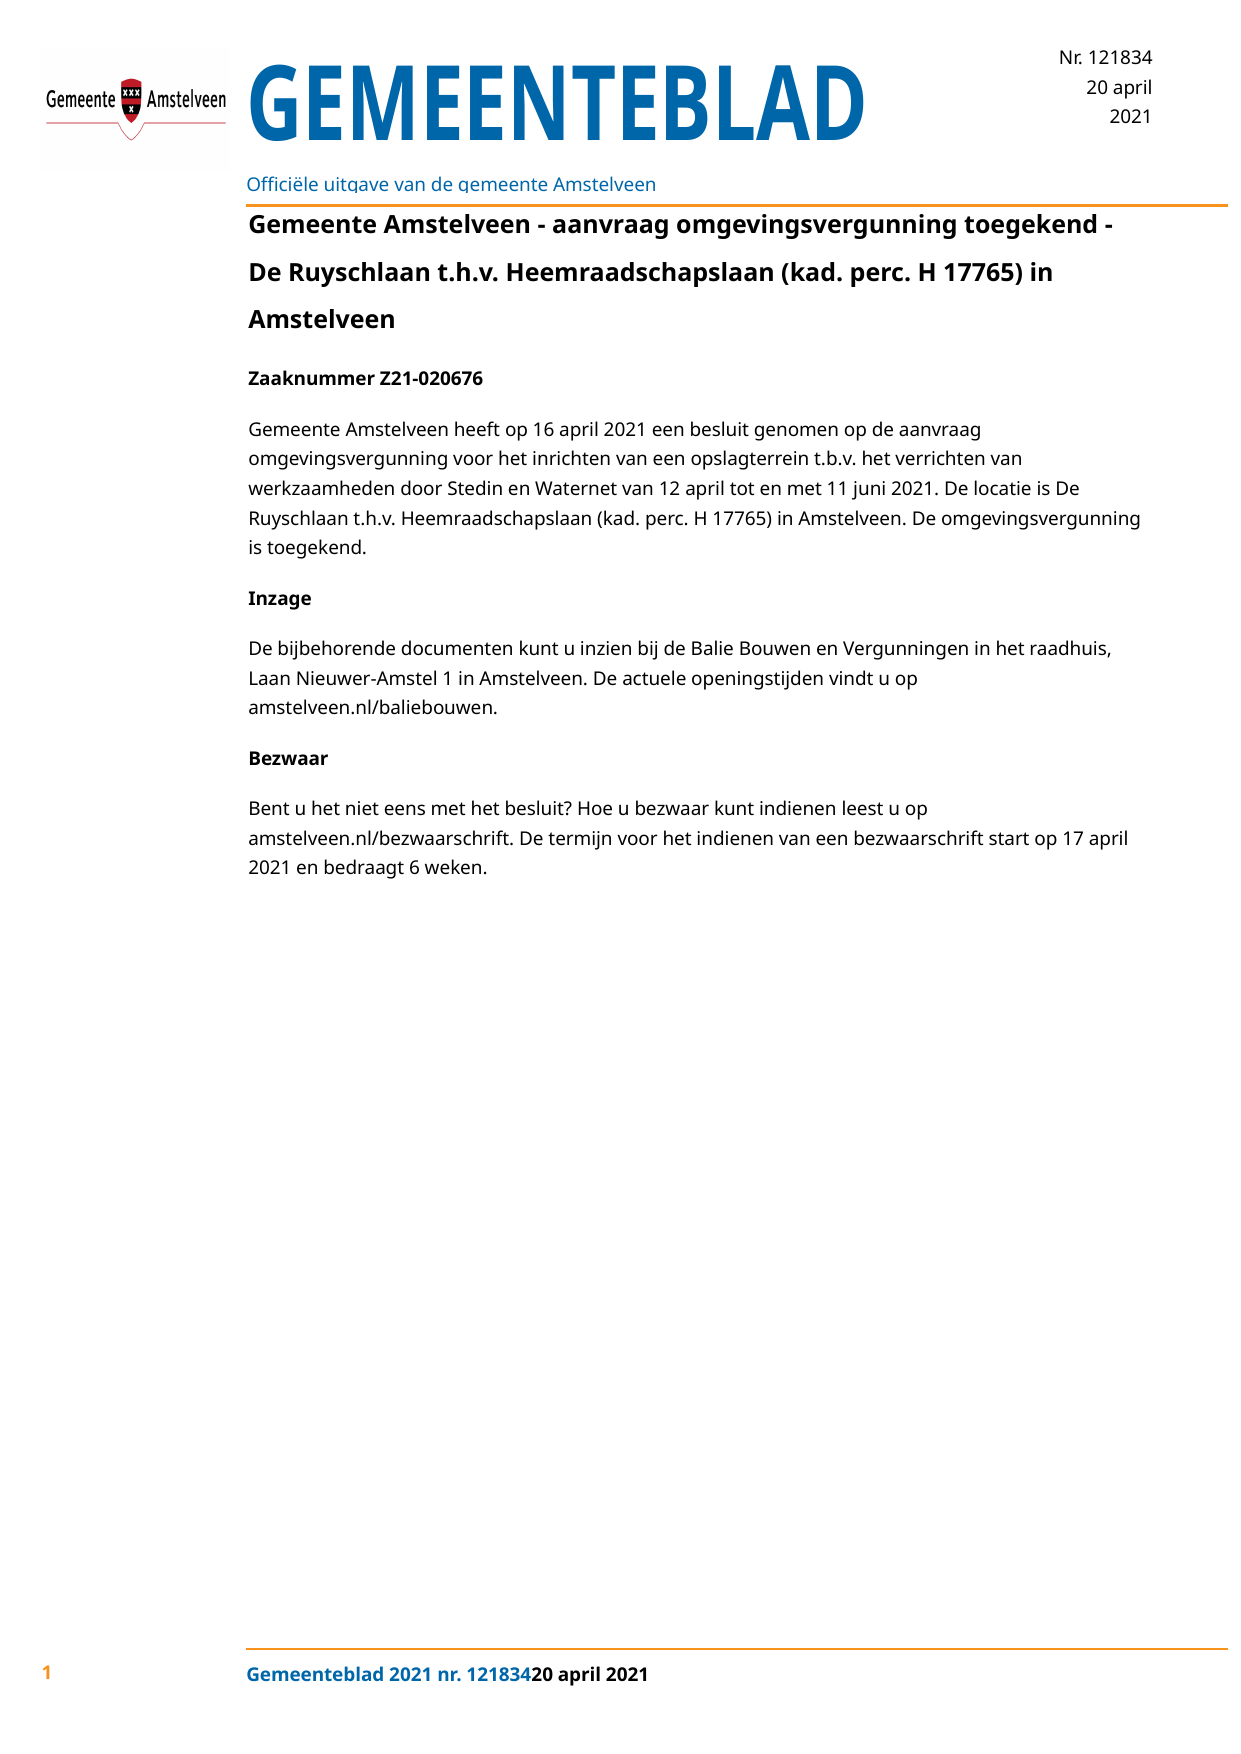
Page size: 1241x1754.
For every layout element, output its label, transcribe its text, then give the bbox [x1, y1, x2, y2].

text Bezwaar [248, 745, 1152, 770]
text Gemeente Amstelveen - aanvraag omgevingsvergunning toegekend - De Ruyschlaan t.h.v. Heemraadschapslaan (kad. perc. H 17765) in Amstelveen [248, 207, 1152, 336]
text Inzage [248, 585, 1152, 610]
picture [41, 47, 231, 172]
text Zaaknummer Z21-020676 [248, 366, 1152, 391]
text Bent u het niet eens met het besluit? Hoe u bezwaar kunt indienen leest u op amstelveen.nl/bezwaarschrift. De termijn voor het indienen van een bezwaarschrift start op 17 april 2021 en bedraagt 6 weken. [248, 795, 1152, 880]
text Gemeente Amstelveen heeft op 16 april 2021 een besluit genomen op de aanvraag omgevingsvergunning voor het inrichten van een opslagterrein t.b.v. het verrichten van werkzaamheden door Stedin en Waternet van 12 april tot en met 11 juni 2021. De locatie is De Ruyschlaan t.h.v. Heemraadschapslaan (kad. perc. H 17765) in Amstelveen. De omgevingsvergunning is toegekend. [248, 416, 1152, 560]
text De bijbehorende documenten kunt u inzien bij de Balie Bouwen en Vergunningen in het raadhuis, Laan Nieuwer-Amstel 1 in Amstelveen. De actuele openingstijden vindt u op amstelveen.nl/baliebouwen. [248, 635, 1152, 720]
